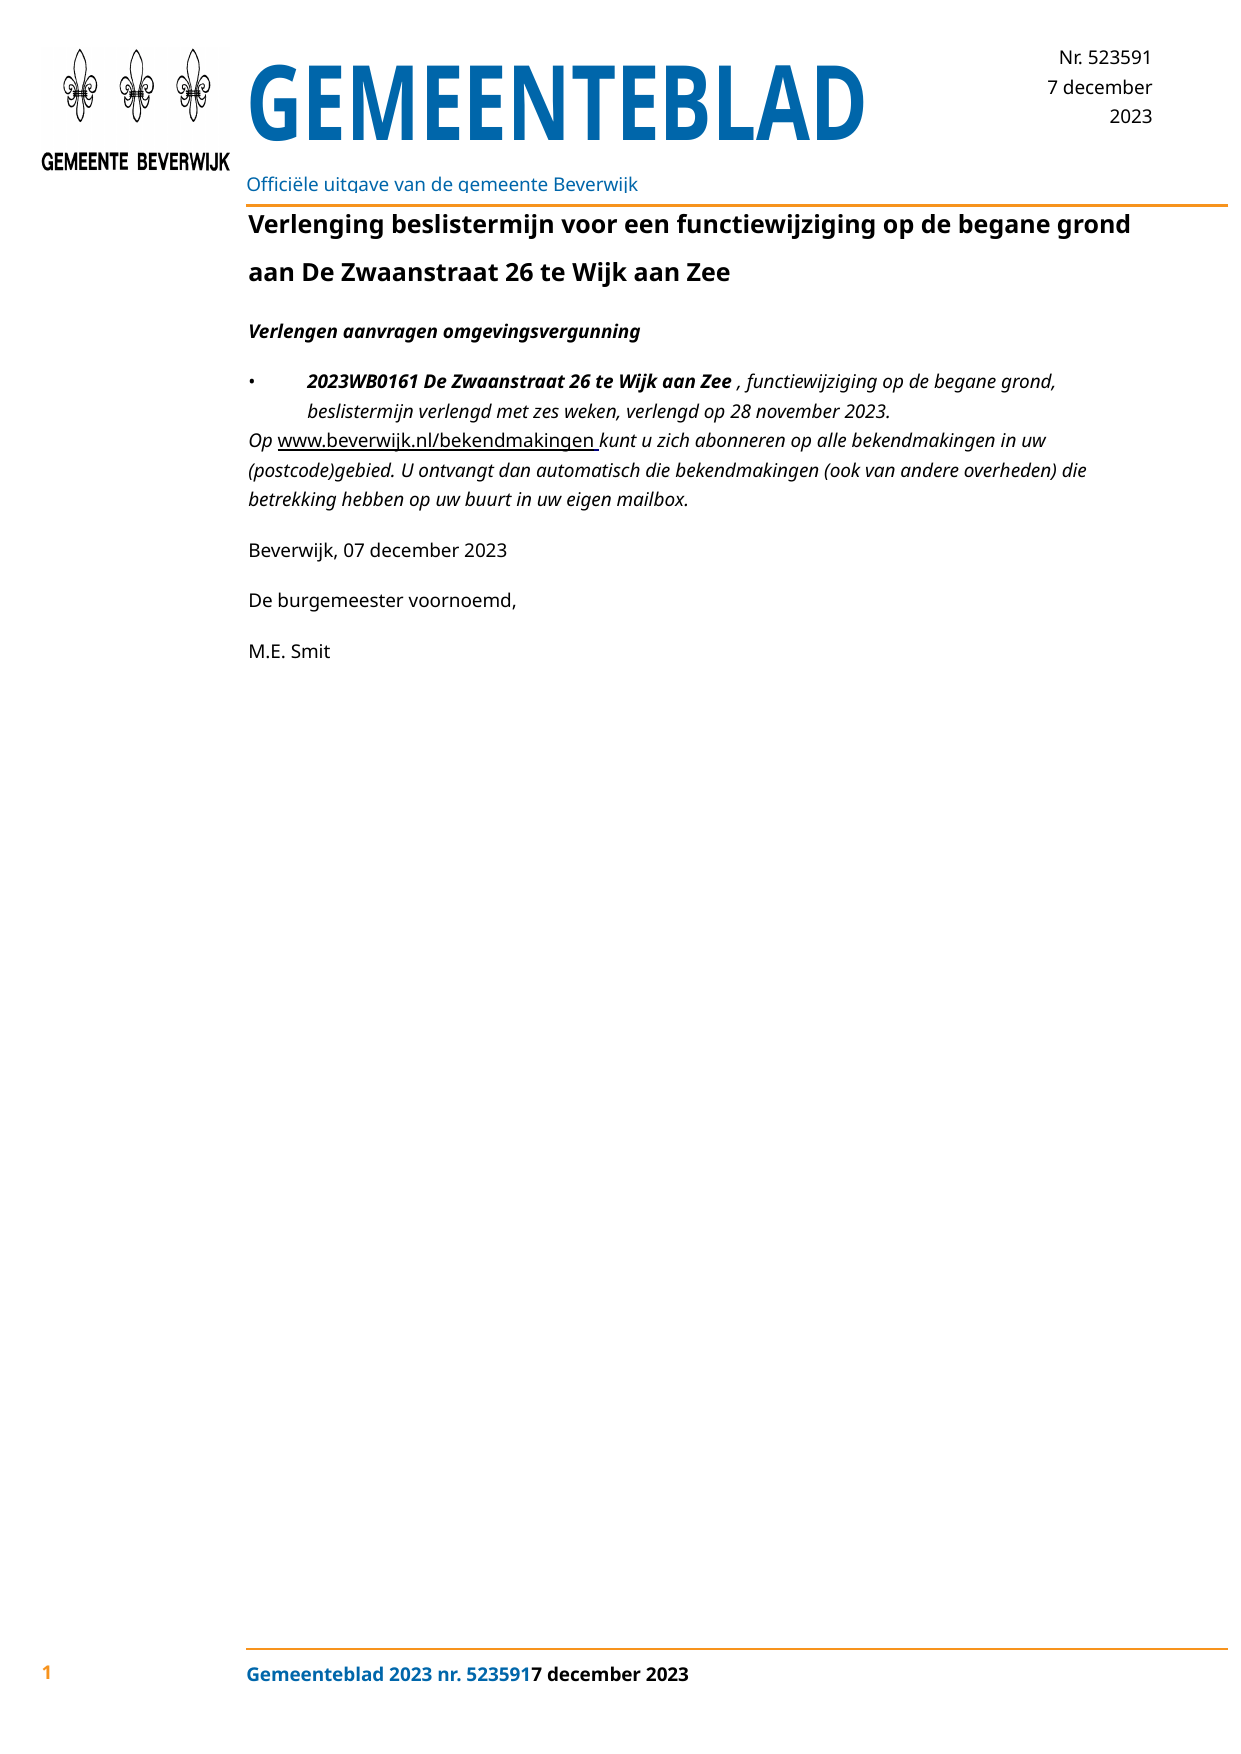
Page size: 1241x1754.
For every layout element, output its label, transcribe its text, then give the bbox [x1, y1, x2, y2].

text De burgemeester voornoemd, [248, 587, 1152, 613]
text Op www.beverwijk.nl/bekendmakingen kunt u zich abonneren op alle bekendmakingen in uw (postcode)gebied. U ontvangt dan automatisch die bekendmakingen (ook van andere overheden) die betrekking hebben op uw buurt in uw eigen mailbox. [248, 427, 1152, 512]
text Beverwijk, 07 december 2023 [248, 537, 1152, 563]
text M.E. Smit [248, 638, 1152, 664]
list 2023WB0161 De Zwaanstraat 26 te Wijk aan Zee , functiewijziging op de begane grond, beslistermijn verlengd met zes weken, verlengd op 28 november 2023. [248, 368, 1152, 424]
text Verlenging beslistermijn voor een functiewijziging op de begane grond aan De Zwaanstraat 26 te Wijk aan Zee [248, 207, 1152, 288]
text Verlengen aanvragen omgevingsvergunning [248, 318, 1152, 344]
picture [41, 47, 231, 172]
